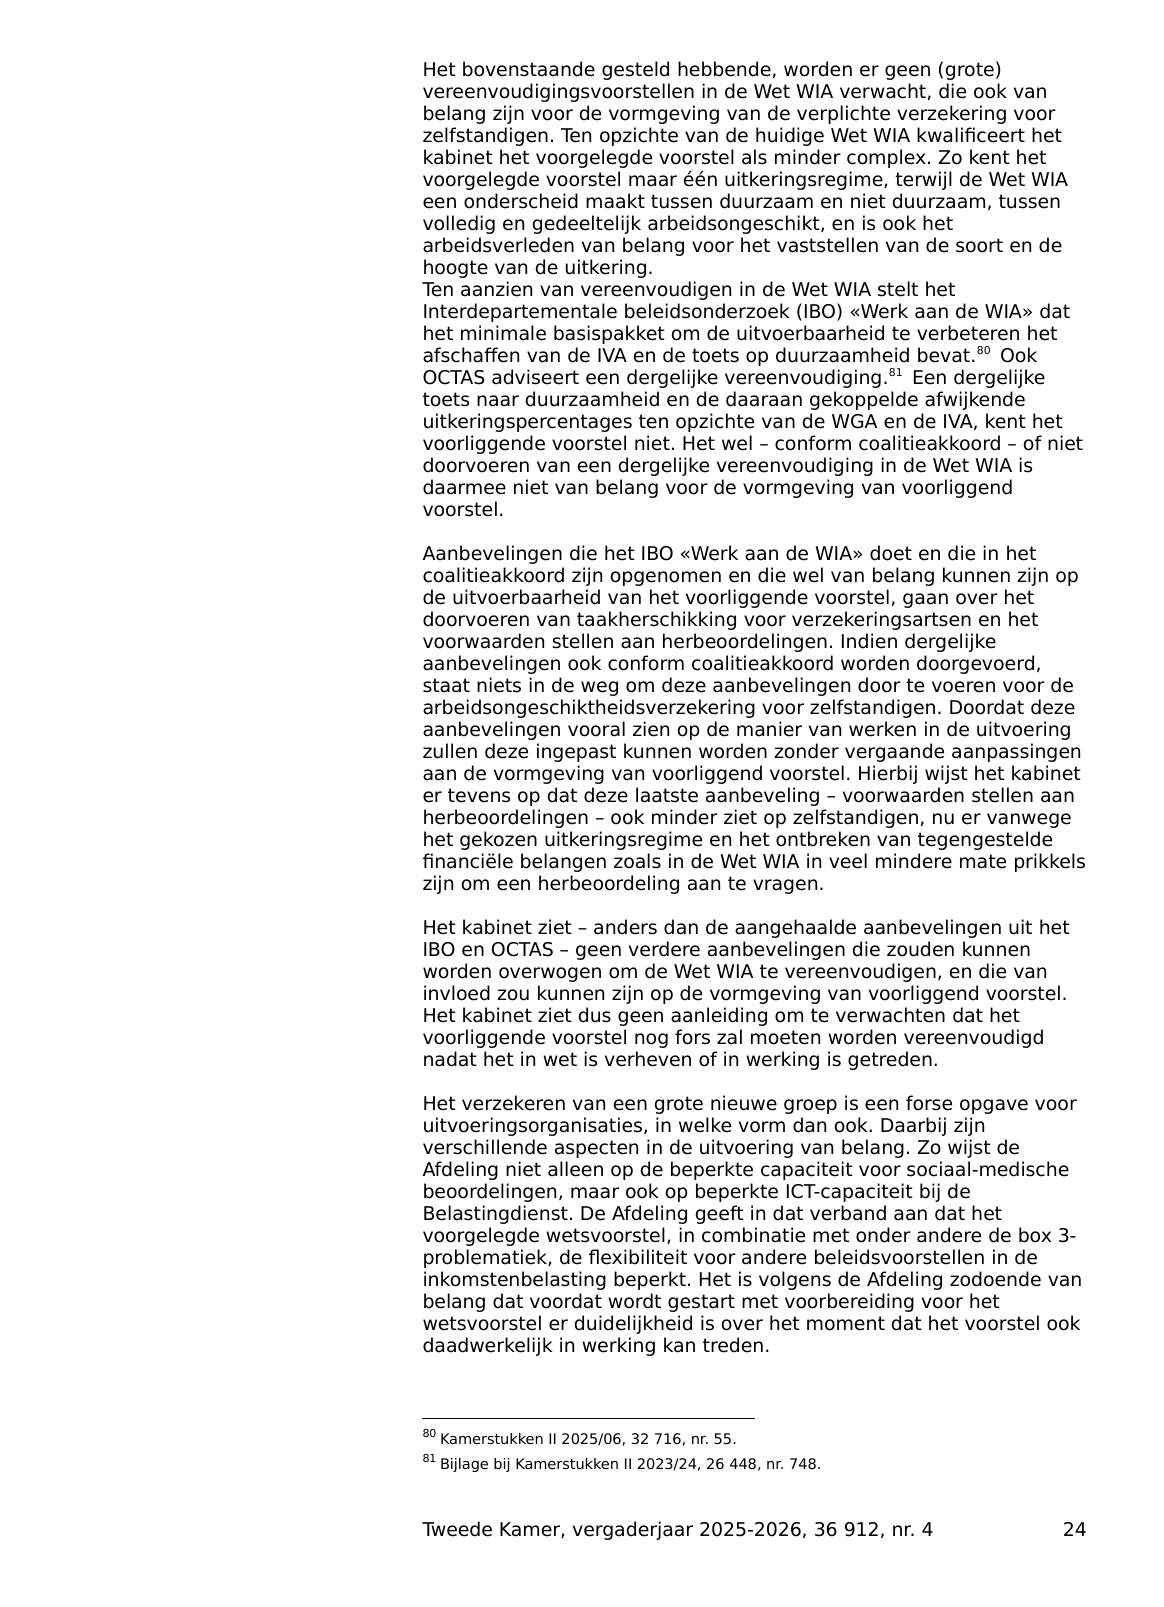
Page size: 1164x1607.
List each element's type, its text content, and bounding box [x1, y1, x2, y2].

text Ten aanzien van vereenvoudigen in de Wet WIA stelt het Interdepartementale beleidsonderzoek (IBO) «Werk aan de WIA» dat het minimale basispakket om de uitvoerbaarheid te verbeteren het afschaffen van de IVA en de toets op duurzaamheid bevat. Ook OCTAS adviseert een dergelijke vereenvoudiging. Een dergelijke toets naar duurzaamheid en de daaraan gekoppelde afwijkende uitkeringspercentages ten opzichte van de WGA en de IVA, kent het voorliggende voorstel niet. Het wel – conform coalitieakkoord – of niet doorvoeren van een dergelijke vereenvoudiging in de Wet WIA is daarmee niet van belang voor de vormgeving van voorliggend voorstel. [422, 279, 1087, 521]
text Bijlage bij Kamerstukken II 2023/24, 26 448, nr. 748. [422, 1452, 1087, 1474]
text Aanbevelingen die het IBO «Werk aan de WIA» doet en die in het coalitieakkoord zijn opgenomen en die wel van belang kunnen zijn op de uitvoerbaarheid van het voorliggende voorstel, gaan over het doorvoeren van taakherschikking voor verzekeringsartsen en het voorwaarden stellen aan herbeoordelingen. Indien dergelijke aanbevelingen ook conform coalitieakkoord worden doorgevoerd, staat niets in de weg om deze aanbevelingen door te voeren voor de arbeidsongeschiktheidsverzekering voor zelfstandigen. Doordat deze aanbevelingen vooral zien op de manier van werken in de uitvoering zullen deze ingepast kunnen worden zonder vergaande aanpassingen aan de vormgeving van voorliggend voorstel. Hierbij wijst het kabinet er tevens op dat deze laatste aanbeveling – voorwaarden stellen aan herbeoordelingen – ook minder ziet op zelfstandigen, nu er vanwege het gekozen uitkeringsregime en het ontbreken van tegengestelde financiële belangen zoals in de Wet WIA in veel mindere mate prikkels zijn om een herbeoordeling aan te vragen. [422, 543, 1087, 894]
text Het bovenstaande gesteld hebbende, worden er geen (grote) vereenvoudigingsvoorstellen in de Wet WIA verwacht, die ook van belang zijn voor de vormgeving van de verplichte verzekering voor zelfstandigen. Ten opzichte van de huidige Wet WIA kwalificeert het kabinet het voorgelegde voorstel als minder complex. Zo kent het voorgelegde voorstel maar één uitkeringsregime, terwijl de Wet WIA een onderscheid maakt tussen duurzaam en niet duurzaam, tussen volledig en gedeeltelijk arbeidsongeschikt, en is ook het arbeidsverleden van belang voor het vaststellen van de soort en de hoogte van de uitkering. [422, 59, 1087, 279]
text Het kabinet ziet – anders dan de aangehaalde aanbevelingen uit het IBO en OCTAS – geen verdere aanbevelingen die zouden kunnen worden overwogen om de Wet WIA te vereenvoudigen, en die van invloed zou kunnen zijn op de vormgeving van voorliggend voorstel. Het kabinet ziet dus geen aanleiding om te verwachten dat het voorliggende voorstel nog fors zal moeten worden vereenvoudigd nadat het in wet is verheven of in werking is getreden. [422, 917, 1087, 1071]
text Het verzekeren van een grote nieuwe groep is een forse opgave voor uitvoeringsorganisaties, in welke vorm dan ook. Daarbij zijn verschillende aspecten in de uitvoering van belang. Zo wijst de Afdeling niet alleen op de beperkte capaciteit voor sociaal-medische beoordelingen, maar ook op beperkte ICT-capaciteit bij de Belastingdienst. De Afdeling geeft in dat verband aan dat het voorgelegde wetsvoorstel, in combinatie met onder andere de box 3- problematiek, de flexibiliteit voor andere beleidsvoorstellen in de inkomstenbelasting beperkt. Het is volgens de Afdeling zodoende van belang dat voordat wordt gestart met voorbereiding voor het wetsvoorstel er duidelijkheid is over het moment dat het voorstel ook daadwerkelijk in werking kan treden. [422, 1093, 1087, 1356]
text Kamerstukken II 2025/06, 32 716, nr. 55. [422, 1427, 1087, 1449]
